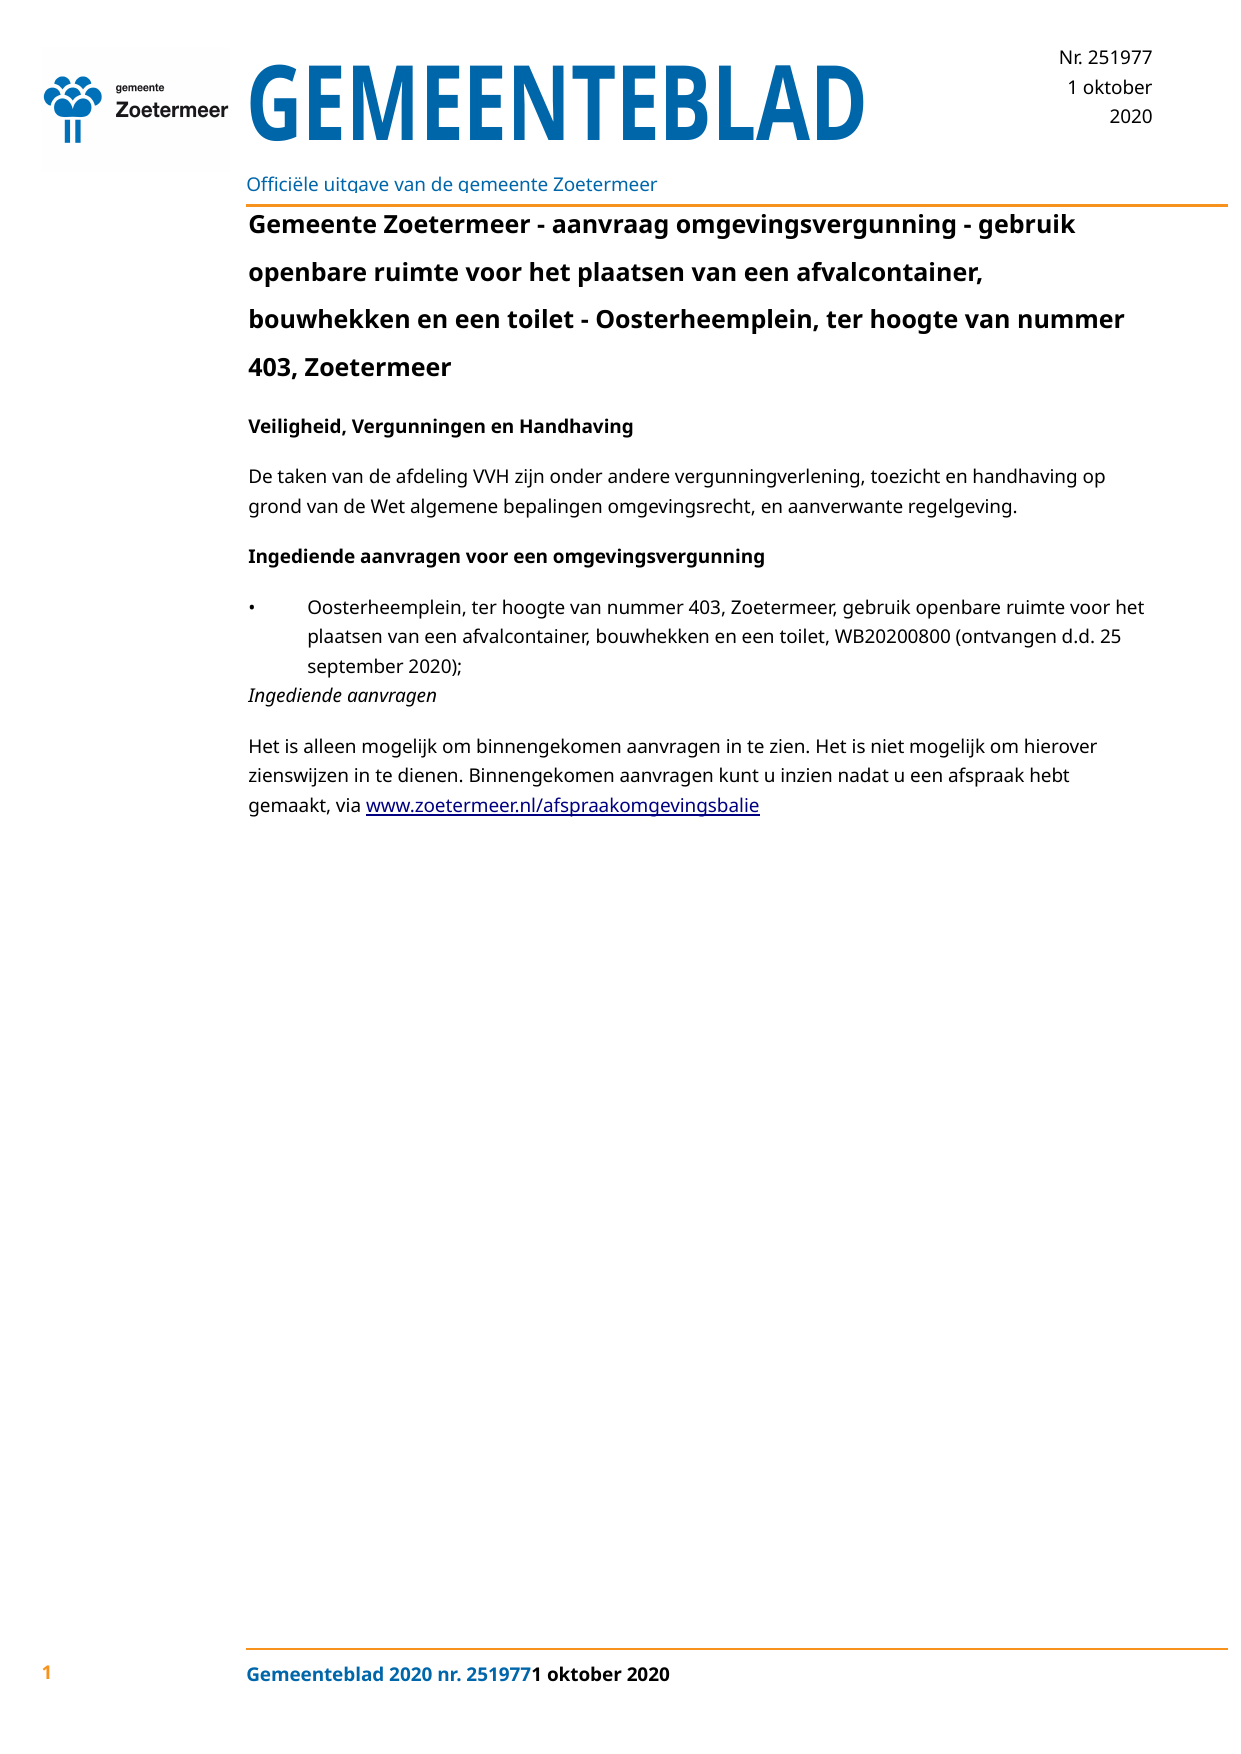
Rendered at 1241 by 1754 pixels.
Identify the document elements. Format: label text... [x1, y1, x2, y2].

picture [41, 47, 231, 172]
text De taken van de afdeling VVH zijn onder andere vergunningverlening, toezicht en handhaving op grond van de Wet algemene bepalingen omgevingsrecht, en aanverwante regelgeving. [248, 463, 1152, 519]
text Het is alleen mogelijk om binnengekomen aanvragen in te zien. Het is niet mogelijk om hierover zienswijzen in te dienen. Binnengekomen aanvragen kunt u inzien nadat u een afspraak hebt gemaakt, via www.zoetermeer.nl/afspraakomgevingsbalie [248, 733, 1152, 818]
text Ingediende aanvragen [248, 683, 1152, 708]
list Oosterheemplein, ter hoogte van nummer 403, Zoetermeer, gebruik openbare ruimte voor het plaatsen van een afvalcontainer, bouwhekken en een toilet, WB20200800 (ontvangen d.d. 25 september 2020); [248, 594, 1152, 679]
text Ingediende aanvragen voor een omgevingsvergunning [248, 543, 1152, 569]
text Gemeente Zoetermeer - aanvraag omgevingsvergunning - gebruik openbare ruimte voor het plaatsen van een afvalcontainer, bouwhekken en een toilet - Oosterheemplein, ter hoogte van nummer 403, Zoetermeer [248, 207, 1152, 384]
text Veiligheid, Vergunningen en Handhaving [248, 413, 1152, 439]
